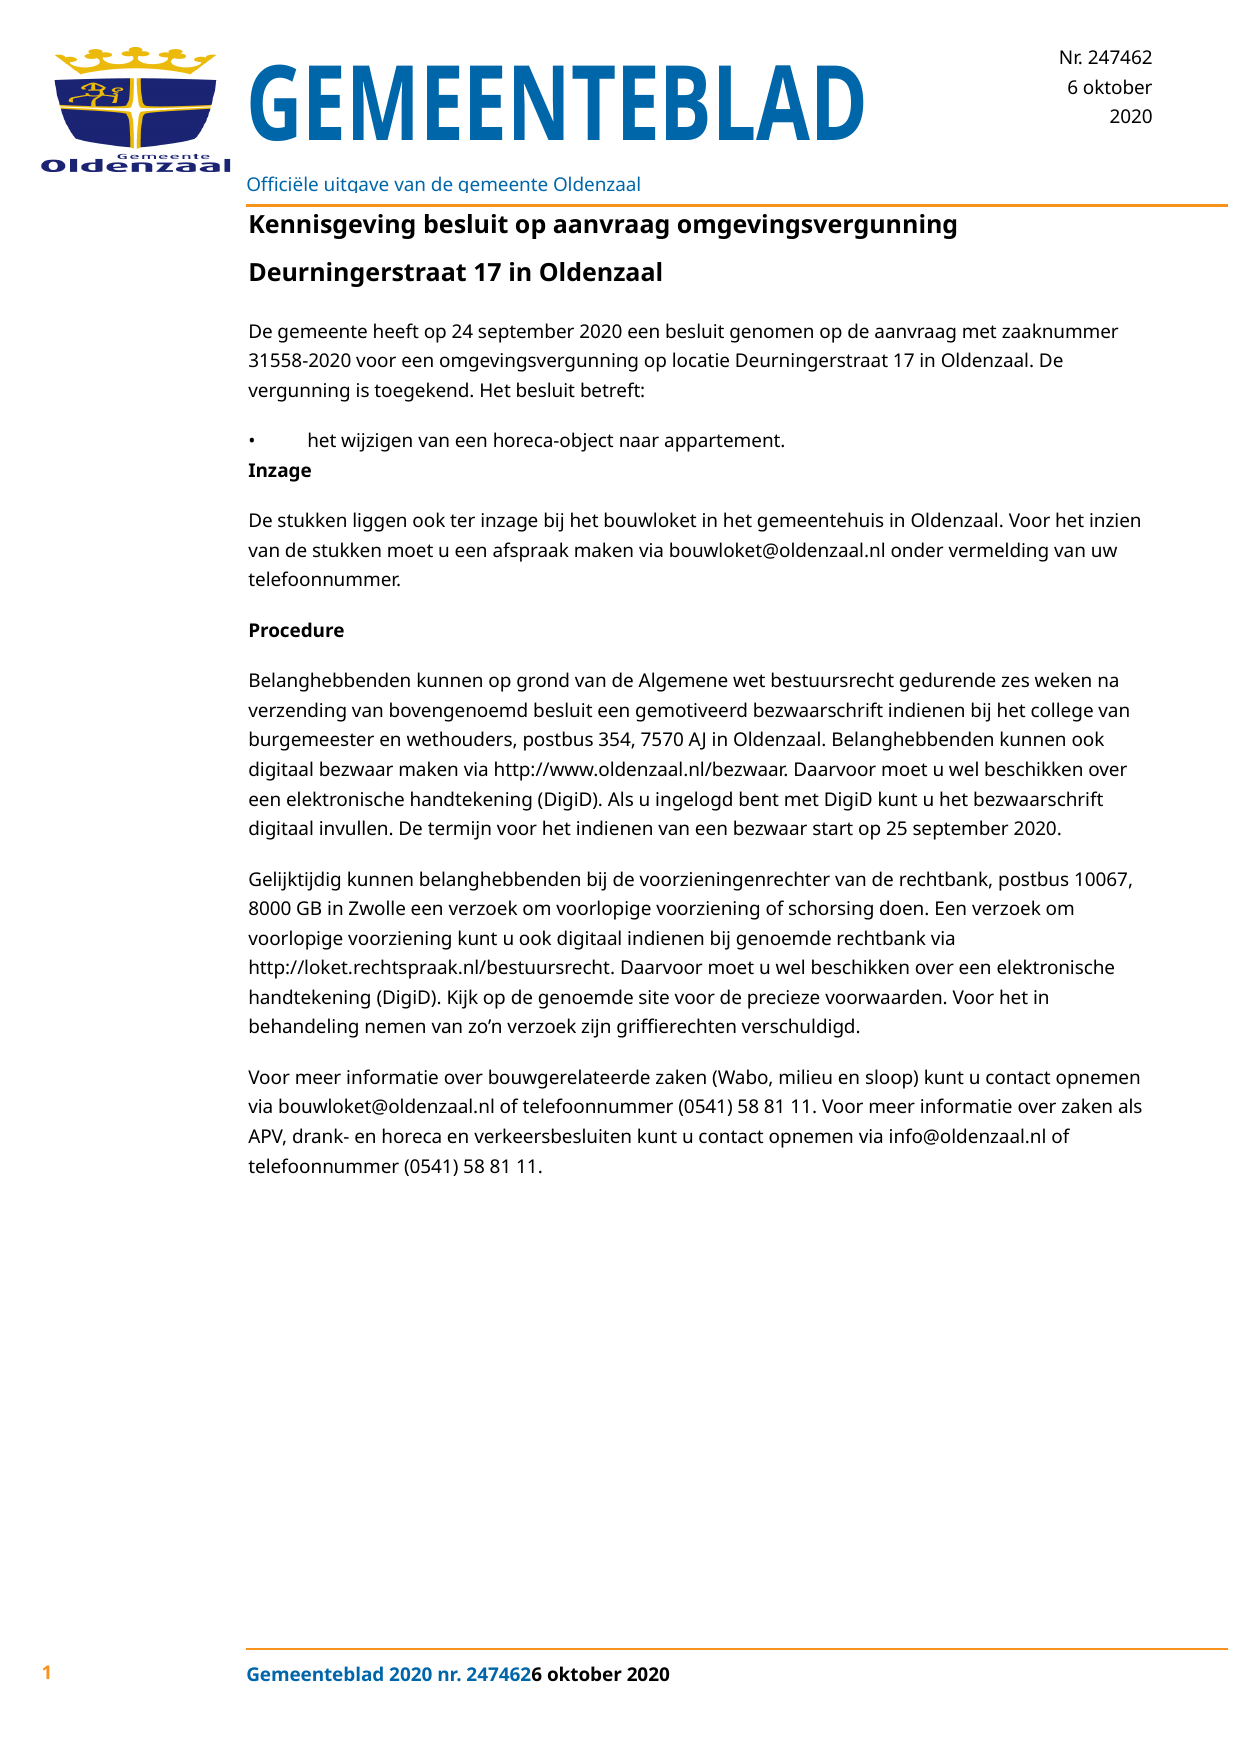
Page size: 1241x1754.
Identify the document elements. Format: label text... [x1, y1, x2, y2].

text De gemeente heeft op 24 september 2020 een besluit genomen op de aanvraag met zaaknummer 31558-2020 voor een omgevingsvergunning op locatie Deurningerstraat 17 in Oldenzaal. De vergunning is toegekend. Het besluit betreft: [248, 318, 1152, 403]
text Belanghebbenden kunnen op grond van de Algemene wet bestuursrecht gedurende zes weken na verzending van bovengenoemd besluit een gemotiveerd bezwaarschrift indienen bij het college van burgemeester en wethouders, postbus 354, 7570 AJ in Oldenzaal. Belanghebbenden kunnen ook digitaal bezwaar maken via http://www.oldenzaal.nl/bezwaar. Daarvoor moet u wel beschikken over een elektronische handtekening (DigiD). Als u ingelogd bent met DigiD kunt u het bezwaarschrift digitaal invullen. De termijn voor het indienen van een bezwaar start op 25 september 2020. [248, 667, 1152, 841]
text Voor meer informatie over bouwgerelateerde zaken (Wabo, milieu en sloop) kunt u contact opnemen via bouwloket@oldenzaal.nl of telefoonnummer (0541) 58 81 11. Voor meer informatie over zaken als APV, drank- en horeca en verkeersbesluiten kunt u contact opnemen via info@oldenzaal.nl of telefoonnummer (0541) 58 81 11. [248, 1064, 1152, 1179]
text De stukken liggen ook ter inzage bij het bouwloket in het gemeentehuis in Oldenzaal. Voor het inzien van de stukken moet u een afspraak maken via bouwloket@oldenzaal.nl onder vermelding van uw telefoonnummer. [248, 507, 1152, 592]
text Gelijktijdig kunnen belanghebbenden bij de voorzieningenrechter van de rechtbank, postbus 10067, 8000 GB in Zwolle een verzoek om voorlopige voorziening of schorsing doen. Een verzoek om voorlopige voorziening kunt u ook digitaal indienen bij genoemde rechtbank via http://loket.rechtspraak.nl/bestuursrecht. Daarvoor moet u wel beschikken over een elektronische handtekening (DigiD). Kijk op de genoemde site voor de precieze voorwaarden. Voor het in behandeling nemen van zo’n verzoek zijn griffierechten verschuldigd. [248, 866, 1152, 1039]
picture [41, 47, 231, 172]
text Kennisgeving besluit op aanvraag omgevingsvergunning Deurningerstraat 17 in Oldenzaal [248, 207, 1152, 288]
text Inzage [248, 457, 1152, 483]
text Procedure [248, 617, 1152, 643]
list het wijzigen van een horeca-object naar appartement. [248, 427, 1152, 453]
